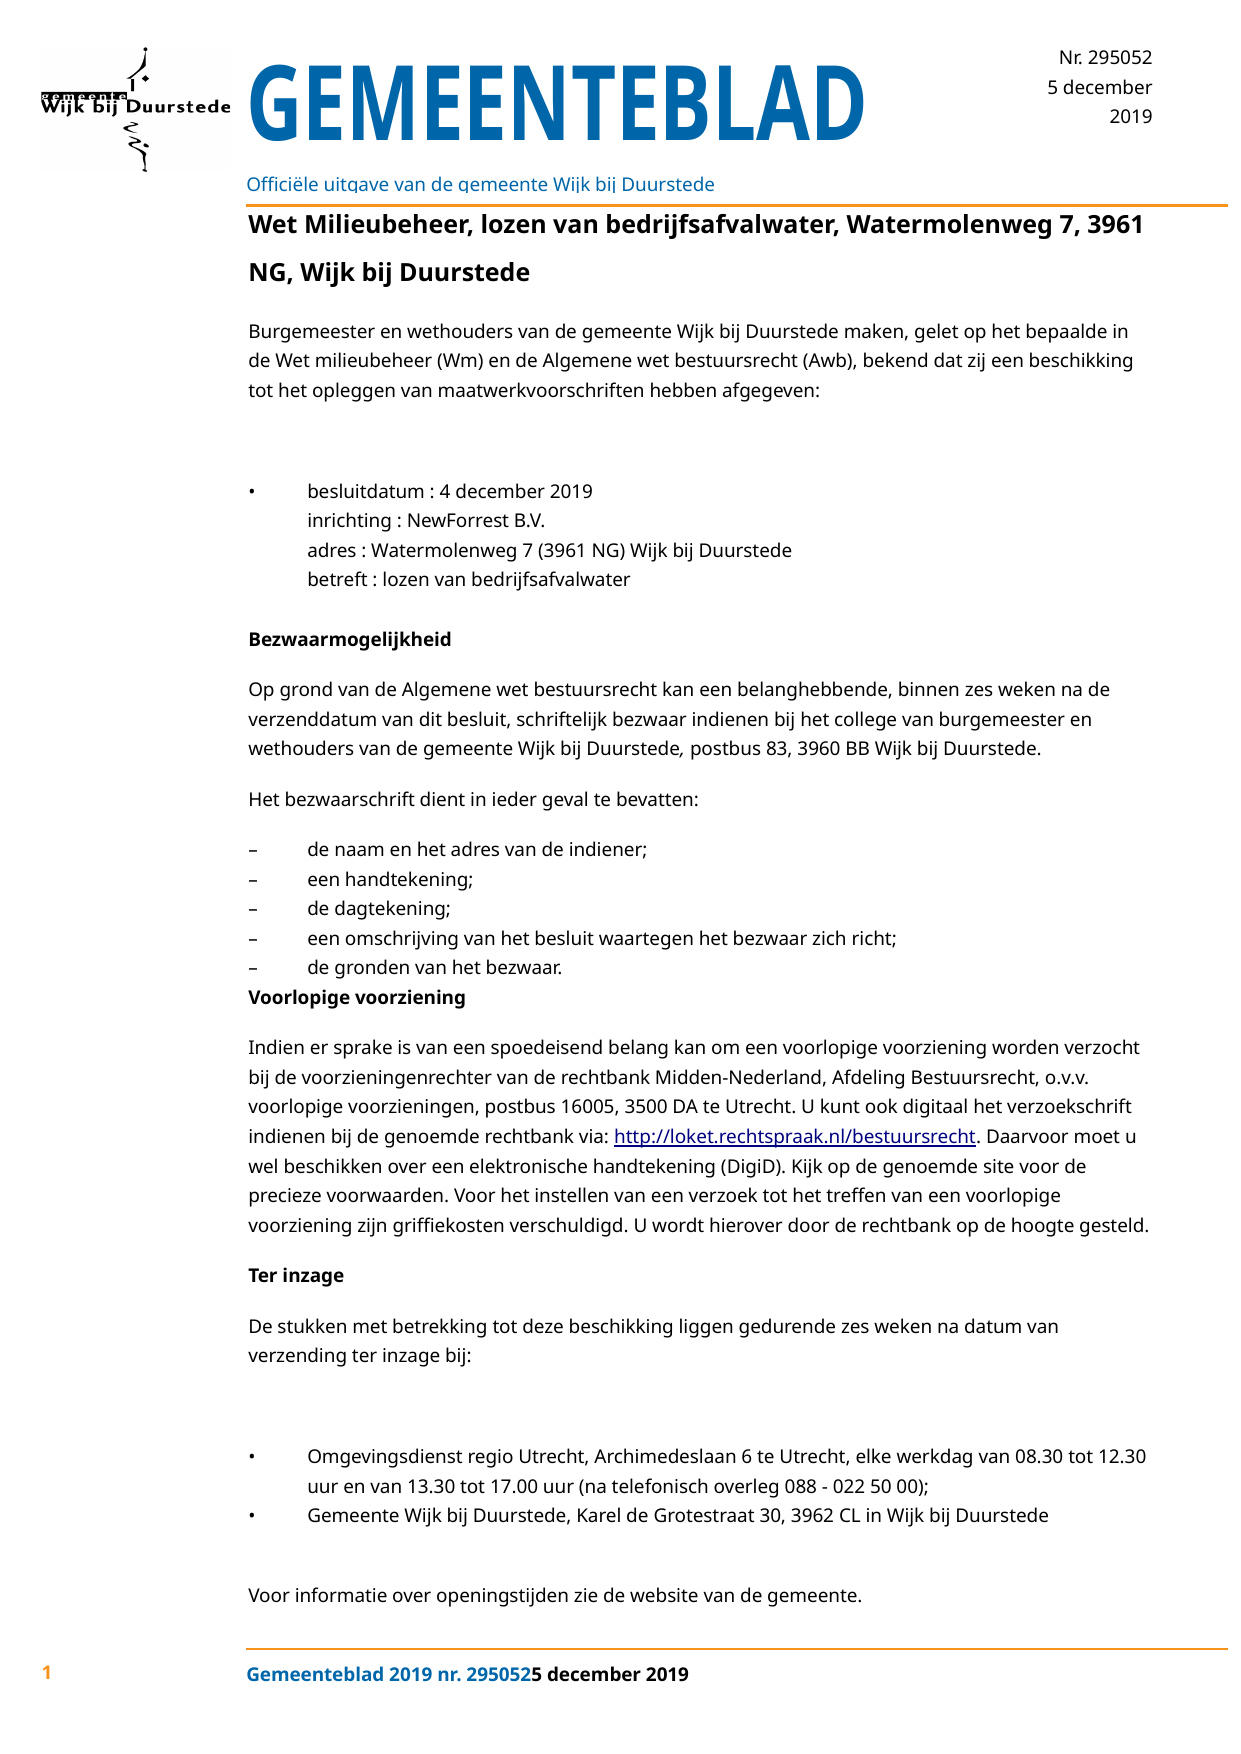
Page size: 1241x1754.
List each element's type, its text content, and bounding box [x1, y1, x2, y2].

text Wet Milieubeheer, lozen van bedrijfsafvalwater, Watermolenweg 7, 3961 NG, Wijk bij Duurstede [248, 207, 1152, 288]
picture [41, 47, 231, 172]
text Het bezwaarschrift dient in ieder geval te bevatten: [248, 786, 1152, 812]
list adres : Watermolenweg 7 (3961 NG) Wijk bij Duurstede [248, 537, 1152, 563]
list Gemeente Wijk bij Duurstede, Karel de Grotestraat 30, 3962 CL in Wijk bij Duurstede [248, 1502, 1152, 1528]
text Burgemeester en wethouders van de gemeente Wijk bij Duurstede maken, gelet op het bepaalde in de Wet milieubeheer (Wm) en de Algemene wet bestuursrecht (Awb), bekend dat zij een beschikking tot het opleggen van maatwerkvoorschriften hebben afgegeven: [248, 318, 1152, 403]
list de gronden van het bezwaar. [248, 954, 1152, 980]
list een omschrijving van het besluit waartegen het bezwaar zich richt; [248, 925, 1152, 951]
text Op grond van de Algemene wet bestuursrecht kan een belanghebbende, binnen zes weken na de verzenddatum van dit besluit, schriftelijk bezwaar indienen bij het college van burgemeester en wethouders van de gemeente Wijk bij Duurstede, postbus 83, 3960 BB Wijk bij Duurstede. [248, 676, 1152, 761]
list betreft : lozen van bedrijfsafvalwater [248, 567, 1152, 592]
text De stukken met betrekking tot deze beschikking liggen gedurende zes weken na datum van verzending ter inzage bij: [248, 1313, 1152, 1368]
list besluitdatum : 4 december 2019 [248, 478, 1152, 504]
list inrichting : NewForrest B.V. [248, 507, 1152, 533]
text Indien er sprake is van een spoedeisend belang kan om een voorlopige voorziening worden verzocht bij de voorzieningenrechter van de rechtbank Midden-Nederland, Afdeling Bestuursrecht, o.v.v. voorlopige voorzieningen, postbus 16005, 3500 DA te Utrecht. U kunt ook digitaal het verzoekschrift indienen bij de genoemde rechtbank via: http://loket.rechtspraak.nl/bestuursrecht. Daarvoor moet u wel beschikken over een elektronische handtekening (DigiD). Kijk op de genoemde site voor de precieze voorwaarden. Voor het instellen van een verzoek tot het treffen van een voorlopige voorziening zijn griffiekosten verschuldigd. U wordt hierover door de rechtbank op de hoogte gesteld. [248, 1034, 1152, 1238]
text Voorlopige voorziening [248, 984, 1152, 1010]
text Ter inzage [248, 1262, 1152, 1288]
text Voor informatie over openingstijden zie de website van de gemeente. [248, 1582, 1152, 1608]
list de dagtekening; [248, 895, 1152, 921]
list Omgevingsdienst regio Utrecht, Archimedeslaan 6 te Utrecht, elke werkdag van 08.30 tot 12.30 uur en van 13.30 tot 17.00 uur (na telefonisch overleg 088 - 022 50 00); [248, 1443, 1152, 1499]
list een handtekening; [248, 866, 1152, 892]
list de naam en het adres van de indiener; [248, 836, 1152, 862]
text Bezwaarmogelijkheid [248, 626, 1152, 652]
